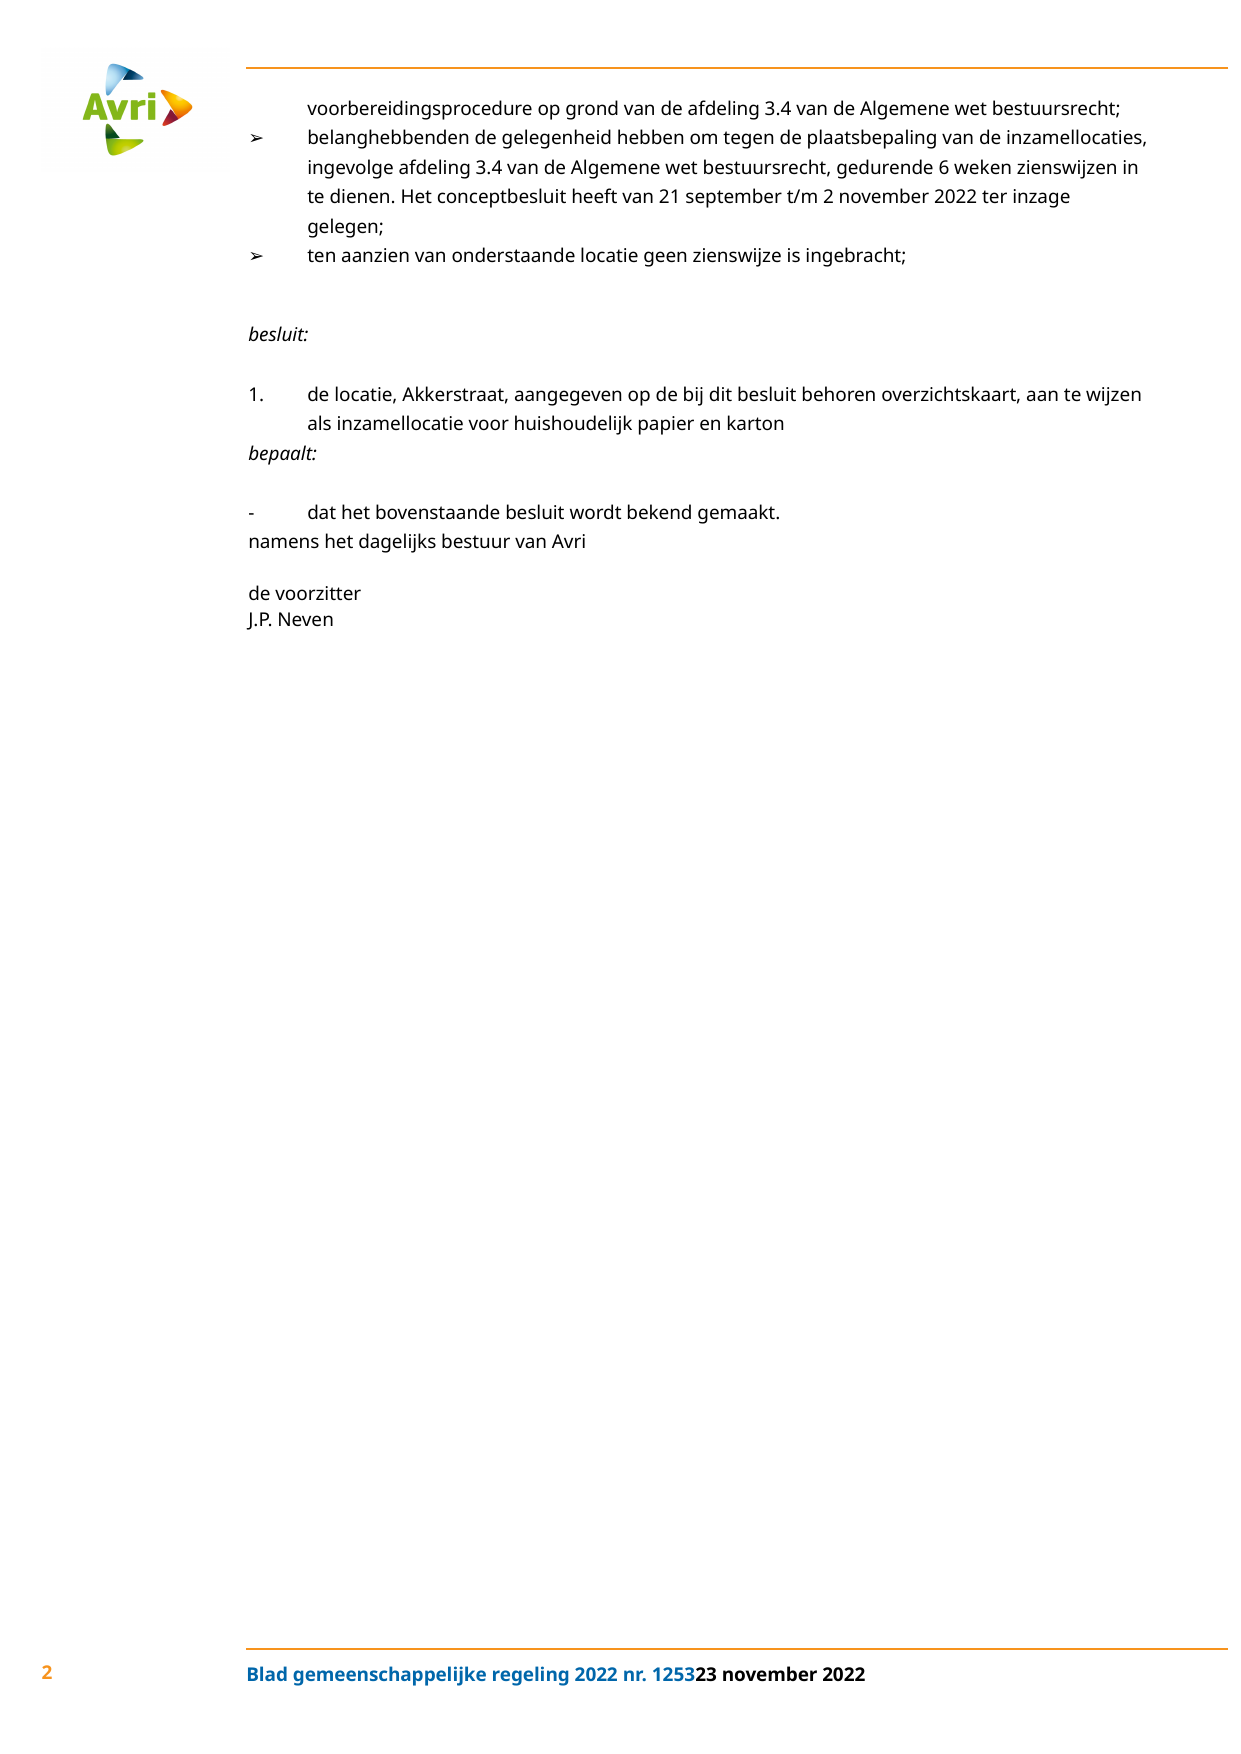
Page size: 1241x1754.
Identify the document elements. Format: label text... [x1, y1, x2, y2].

list de locatie, Akkerstraat, aangegeven op de bij dit besluit behoren overzichtskaart, aan te wijzen als inzamellocatie voor huishoudelijk papier en karton [248, 381, 1152, 436]
list dat het bovenstaande besluit wordt bekend gemaakt. [248, 499, 1152, 525]
list voorbereidingsprocedure op grond van de afdeling 3.4 van de Algemene wet bestuursrecht; [248, 95, 1152, 121]
text namens het dagelijks bestuur van Avri [248, 529, 1152, 554]
text J.P. Neven [248, 606, 1152, 632]
text de voorzitter [248, 580, 1152, 606]
list ten aanzien van onderstaande locatie geen zienswijze is ingebracht; [248, 243, 1152, 268]
text bepaalt: [248, 440, 1152, 466]
text besluit: [248, 322, 1152, 347]
list belanghebbenden de gelegenheid hebben om tegen de plaatsbepaling van de inzamellocaties, ingevolge afdeling 3.4 van de Algemene wet bestuursrecht, gedurende 6 weken zienswijzen in te dienen. Het conceptbesluit heeft van 21 september t/m 2 november 2022 ter inzage gelegen; [248, 124, 1152, 239]
picture [41, 47, 231, 172]
